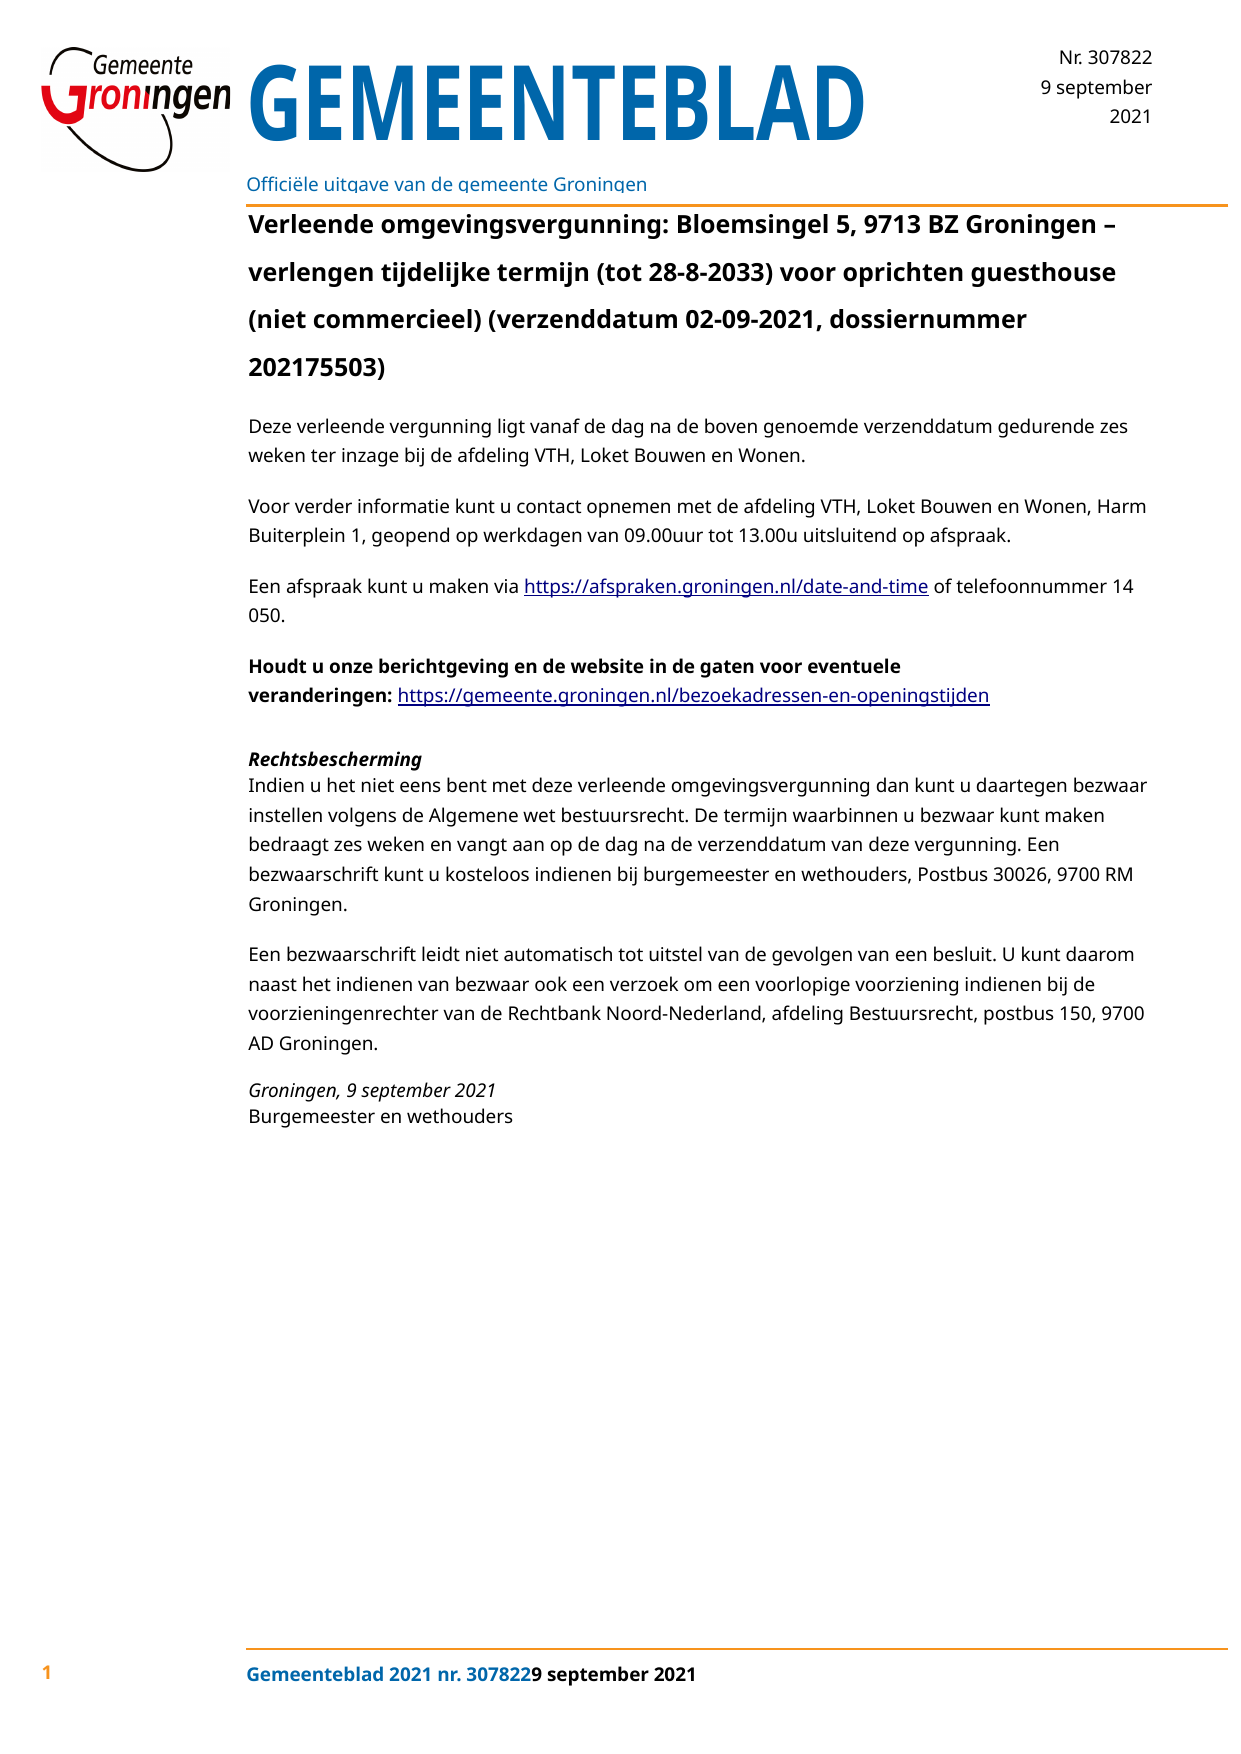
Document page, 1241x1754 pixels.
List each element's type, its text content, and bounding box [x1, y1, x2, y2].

text Burgemeester en wethouders [248, 1103, 1152, 1129]
text Voor verder informatie kunt u contact opnemen met de afdeling VTH, Loket Bouwen en Wonen, Harm Buiterplein 1, geopend op werkdagen van 09.00uur tot 13.00u uitsluitend op afspraak. [248, 493, 1152, 548]
text Een bezwaarschrift leidt niet automatisch tot uitstel van de gevolgen van een besluit. U kunt daarom naast het indienen van bezwaar ook een verzoek om een voorlopige voorziening indienen bij de voorzieningenrechter van de Rechtbank Noord-Nederland, afdeling Bestuursrecht, postbus 150, 9700 AD Groningen. [248, 941, 1152, 1056]
text Deze verleende vergunning ligt vanaf de dag na de boven genoemde verzenddatum gedurende zes weken ter inzage bij de afdeling VTH, Loket Bouwen en Wonen. [248, 413, 1152, 468]
text Verleende omgevingsvergunning: Bloemsingel 5, 9713 BZ Groningen – verlengen tijdelijke termijn (tot 28-8-2033) voor oprichten guesthouse (niet commercieel) (verzenddatum 02-09-2021, dossiernummer 202175503) [248, 207, 1152, 384]
text Indien u het niet eens bent met deze verleende omgevingsvergunning dan kunt u daartegen bezwaar instellen volgens de Algemene wet bestuursrecht. De termijn waarbinnen u bezwaar kunt maken bedraagt zes weken en vangt aan op de dag na de verzenddatum van deze vergunning. Een bezwaarschrift kunt u kosteloos indienen bij burgemeester en wethouders, Postbus 30026, 9700 RM Groningen. [248, 772, 1152, 916]
text Rechtsbescherming [248, 747, 1152, 772]
text Groningen, 9 september 2021 [248, 1078, 1152, 1103]
text Houdt u onze berichtgeving en de website in de gaten voor eventuele veranderingen: https://gemeente.groningen.nl/bezoekadressen-en-openingstijden [248, 653, 1152, 708]
text Een afspraak kunt u maken via https://afspraken.groningen.nl/date-and-time of telefoonnummer 14 050. [248, 573, 1152, 628]
picture [41, 47, 231, 172]
